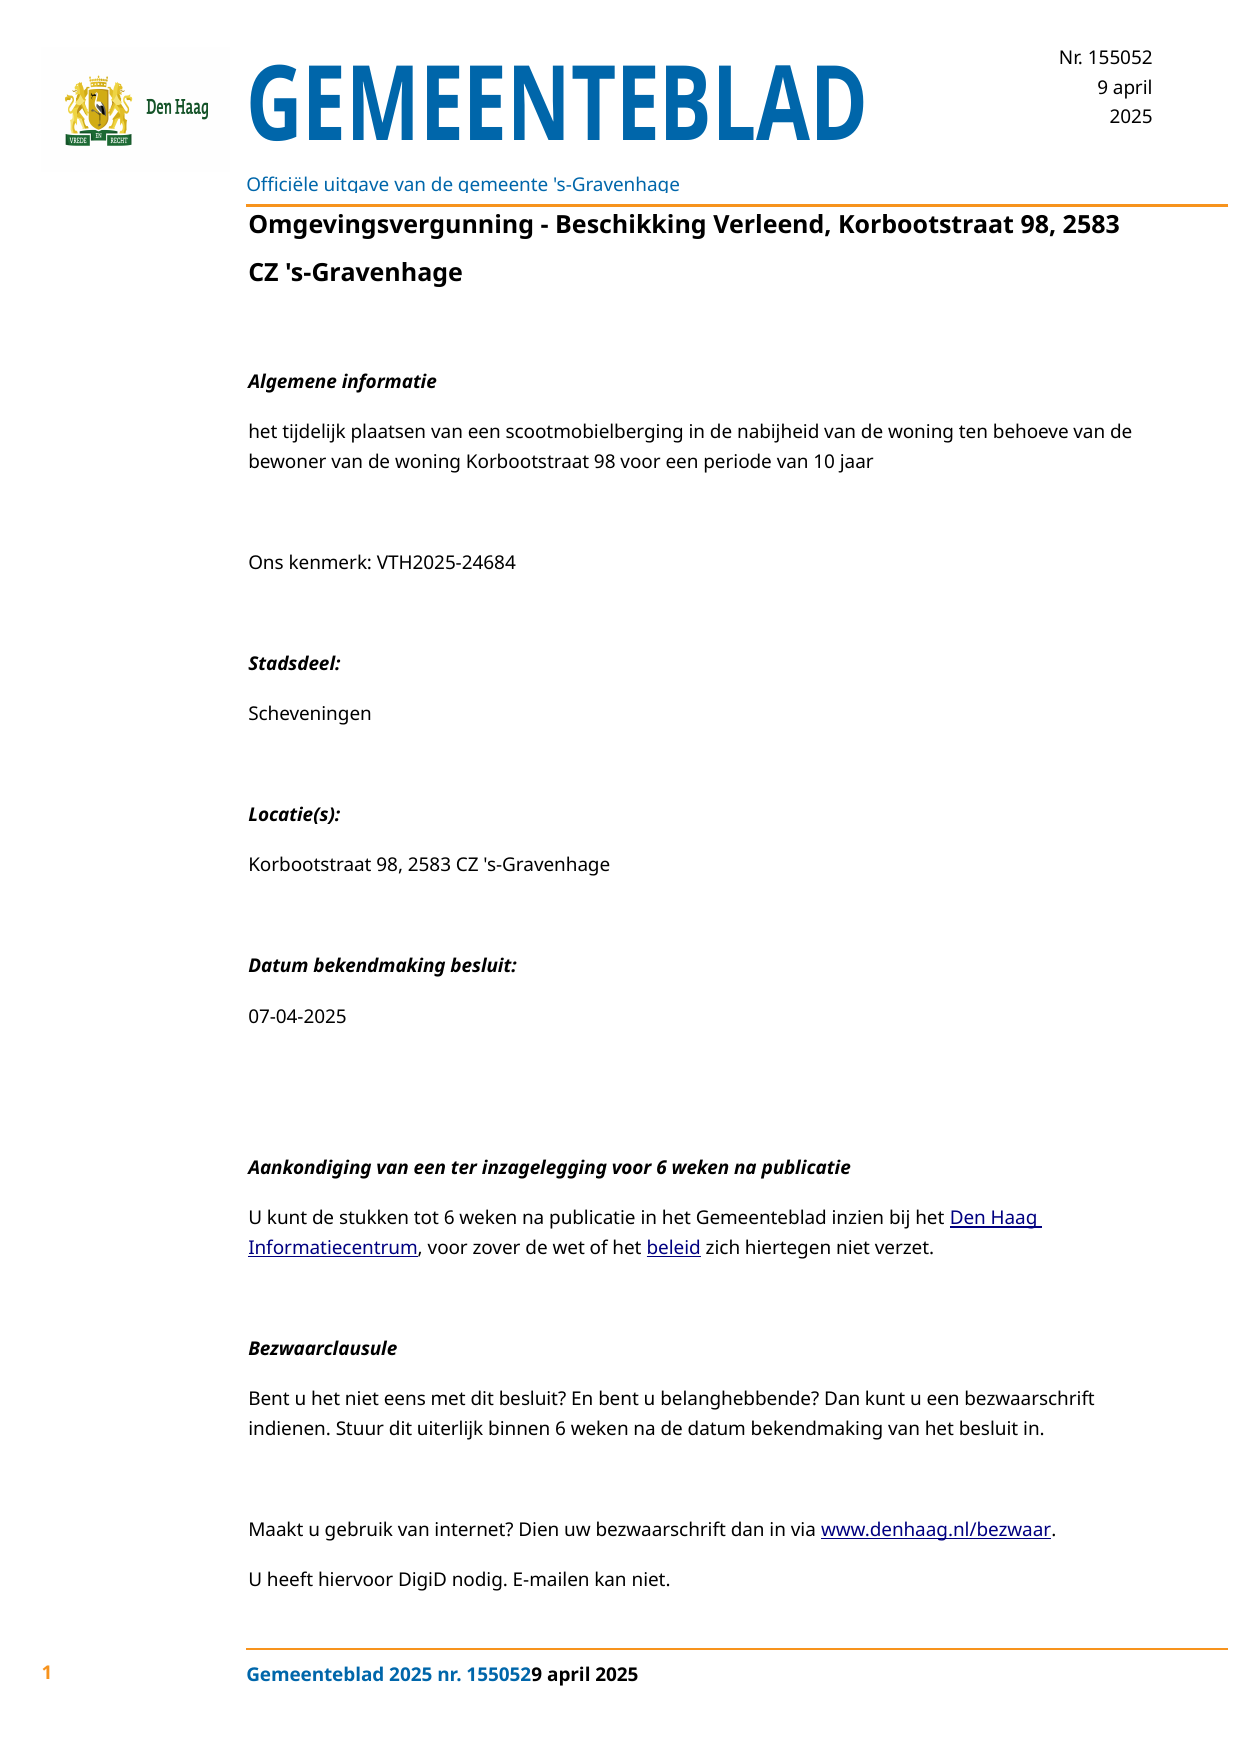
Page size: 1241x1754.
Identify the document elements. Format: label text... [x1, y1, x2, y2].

text Omgevingsvergunning - Beschikking Verleend, Korbootstraat 98, 2583 CZ 's-Gravenhage [248, 207, 1152, 288]
text U heeft hiervoor DigiD nodig. E-mailen kan niet. [248, 1566, 1152, 1592]
text Korbootstraat 98, 2583 CZ 's-Gravenhage [248, 852, 1152, 877]
text Bezwaarclausule [248, 1335, 1152, 1361]
text Aankondiging van een ter inzagelegging voor 6 weken na publicatie [248, 1154, 1152, 1180]
picture [41, 47, 231, 172]
text Scheveningen [248, 700, 1152, 726]
text Stadsdeel: [248, 650, 1152, 676]
text Locatie(s): [248, 801, 1152, 827]
text Algemene informatie [248, 368, 1152, 394]
text Ons kenmerk: VTH2025-24684 [248, 549, 1152, 575]
text Datum bekendmaking besluit: [248, 952, 1152, 978]
text U kunt de stukken tot 6 weken na publicatie in het Gemeenteblad inzien bij het Den Haag Informatiecentrum, voor zover de wet of het beleid zich hiertegen niet verzet. [248, 1204, 1152, 1260]
text Maakt u gebruik van internet? Dien uw bezwaarschrift dan in via www.denhaag.nl/bezwaar. [248, 1516, 1152, 1542]
text het tijdelijk plaatsen van een scootmobielberging in de nabijheid van de woning ten behoeve van de bewoner van de woning Korbootstraat 98 voor een periode van 10 jaar [248, 419, 1152, 474]
text 07-04-2025 [248, 1003, 1152, 1029]
text Bent u het niet eens met dit besluit? En bent u belanghebbende? Dan kunt u een bezwaarschrift indienen. Stuur dit uiterlijk binnen 6 weken na de datum bekendmaking van het besluit in. [248, 1385, 1152, 1441]
